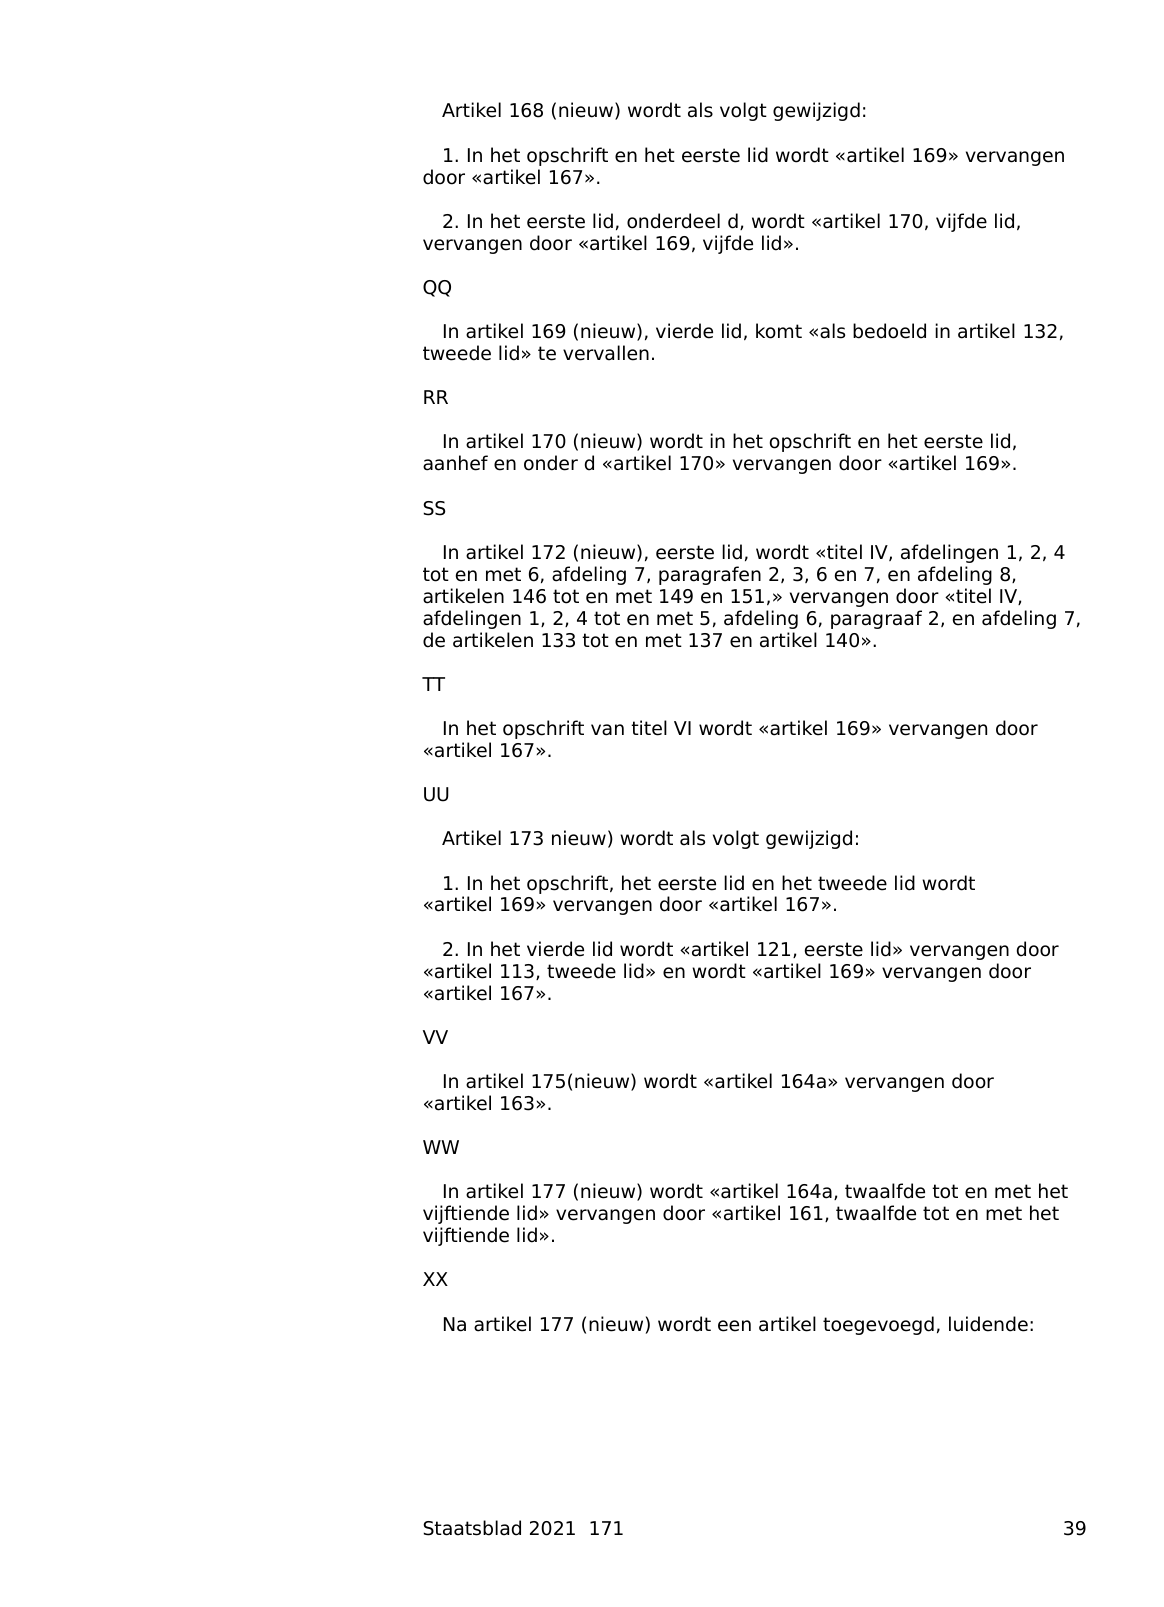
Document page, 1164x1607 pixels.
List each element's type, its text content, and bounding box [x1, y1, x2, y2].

text 1. In het opschrift en het eerste lid wordt «artikel 169» vervangen door «artikel 167». [422, 144, 1087, 188]
text VV [422, 1027, 1087, 1049]
text In artikel 177 (nieuw) wordt «artikel 164a, twaalfde tot en met het vijftiende lid» vervangen door «artikel 161, twaalfde tot en met het vijftiende lid». [422, 1181, 1087, 1247]
text XX [422, 1269, 1087, 1291]
text In artikel 170 (nieuw) wordt in het opschrift en het eerste lid, aanhef en onder d «artikel 170» vervangen door «artikel 169». [422, 431, 1087, 475]
text UU [422, 784, 1087, 806]
text Artikel 168 (nieuw) wordt als volgt gewijzigd: [422, 100, 1087, 122]
text Na artikel 177 (nieuw) wordt een artikel toegevoegd, luidende: [422, 1313, 1087, 1335]
text WW [422, 1137, 1087, 1159]
text 2. In het vierde lid wordt «artikel 121, eerste lid» vervangen door «artikel 113, tweede lid» en wordt «artikel 169» vervangen door «artikel 167». [422, 938, 1087, 1004]
text Artikel 173 nieuw) wordt als volgt gewijzigd: [422, 828, 1087, 850]
text RR [422, 387, 1087, 409]
text In artikel 175(nieuw) wordt «artikel 164a» vervangen door «artikel 163». [422, 1071, 1087, 1115]
text In artikel 169 (nieuw), vierde lid, komt «als bedoeld in artikel 132, tweede lid» te vervallen. [422, 321, 1087, 365]
text 1. In het opschrift, het eerste lid en het tweede lid wordt «artikel 169» vervangen door «artikel 167». [422, 872, 1087, 916]
text In het opschrift van titel VI wordt «artikel 169» vervangen door «artikel 167». [422, 718, 1087, 762]
text QQ [422, 277, 1087, 299]
text In artikel 172 (nieuw), eerste lid, wordt «titel IV, afdelingen 1, 2, 4 tot en met 6, afdeling 7, paragrafen 2, 3, 6 en 7, en afdeling 8, artikelen 146 tot en met 149 en 151,» vervangen door «titel IV, afdelingen 1, 2, 4 tot en met 5, afdeling 6, paragraaf 2, en afdeling 7, de artikelen 133 tot en met 137 en artikel 140». [422, 542, 1087, 652]
text SS [422, 497, 1087, 519]
text TT [422, 674, 1087, 696]
text 2. In het eerste lid, onderdeel d, wordt «artikel 170, vijfde lid, vervangen door «artikel 169, vijfde lid». [422, 211, 1087, 255]
